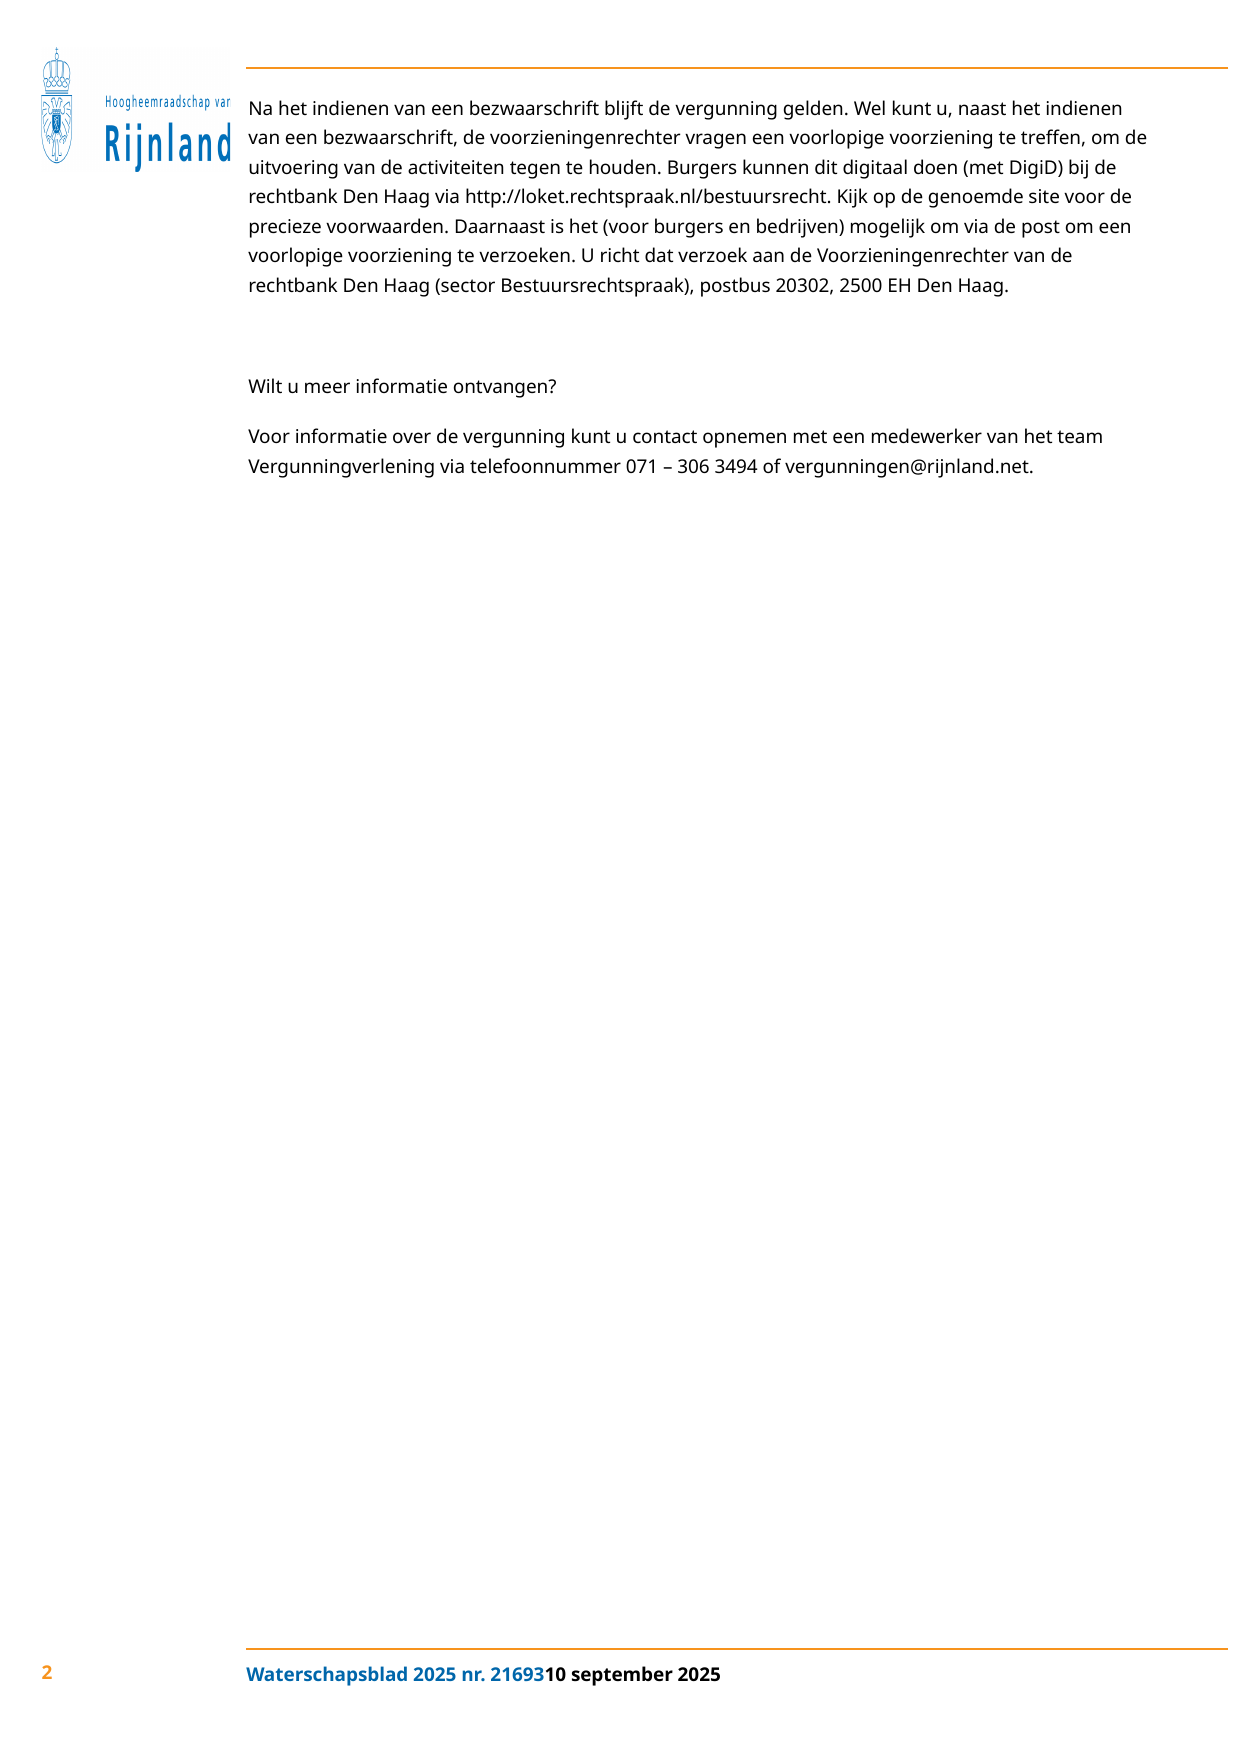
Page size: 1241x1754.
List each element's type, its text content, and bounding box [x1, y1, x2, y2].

picture [41, 47, 231, 172]
text Na het indienen van een bezwaarschrift blijft de vergunning gelden. Wel kunt u, naast het indienen van een bezwaarschrift, de voorzieningenrechter vragen een voorlopige voorziening te treffen, om de uitvoering van de activiteiten tegen te houden. Burgers kunnen dit digitaal doen (met DigiD) bij de rechtbank Den Haag via http://loket.rechtspraak.nl/bestuursrecht. Kijk op de genoemde site voor de precieze voorwaarden. Daarnaast is het (voor burgers en bedrijven) mogelijk om via de post om een voorlopige voorziening te verzoeken. U richt dat verzoek aan de Voorzieningenrechter van de rechtbank Den Haag (sector Bestuursrechtspraak), postbus 20302, 2500 EH Den Haag. [248, 95, 1152, 298]
text Wilt u meer informatie ontvangen? [248, 373, 1152, 399]
text Voor informatie over de vergunning kunt u contact opnemen met een medewerker van het team Vergunningverlening via telefoonnummer 071 – 306 3494 of vergunningen@rijnland.net. [248, 423, 1152, 479]
